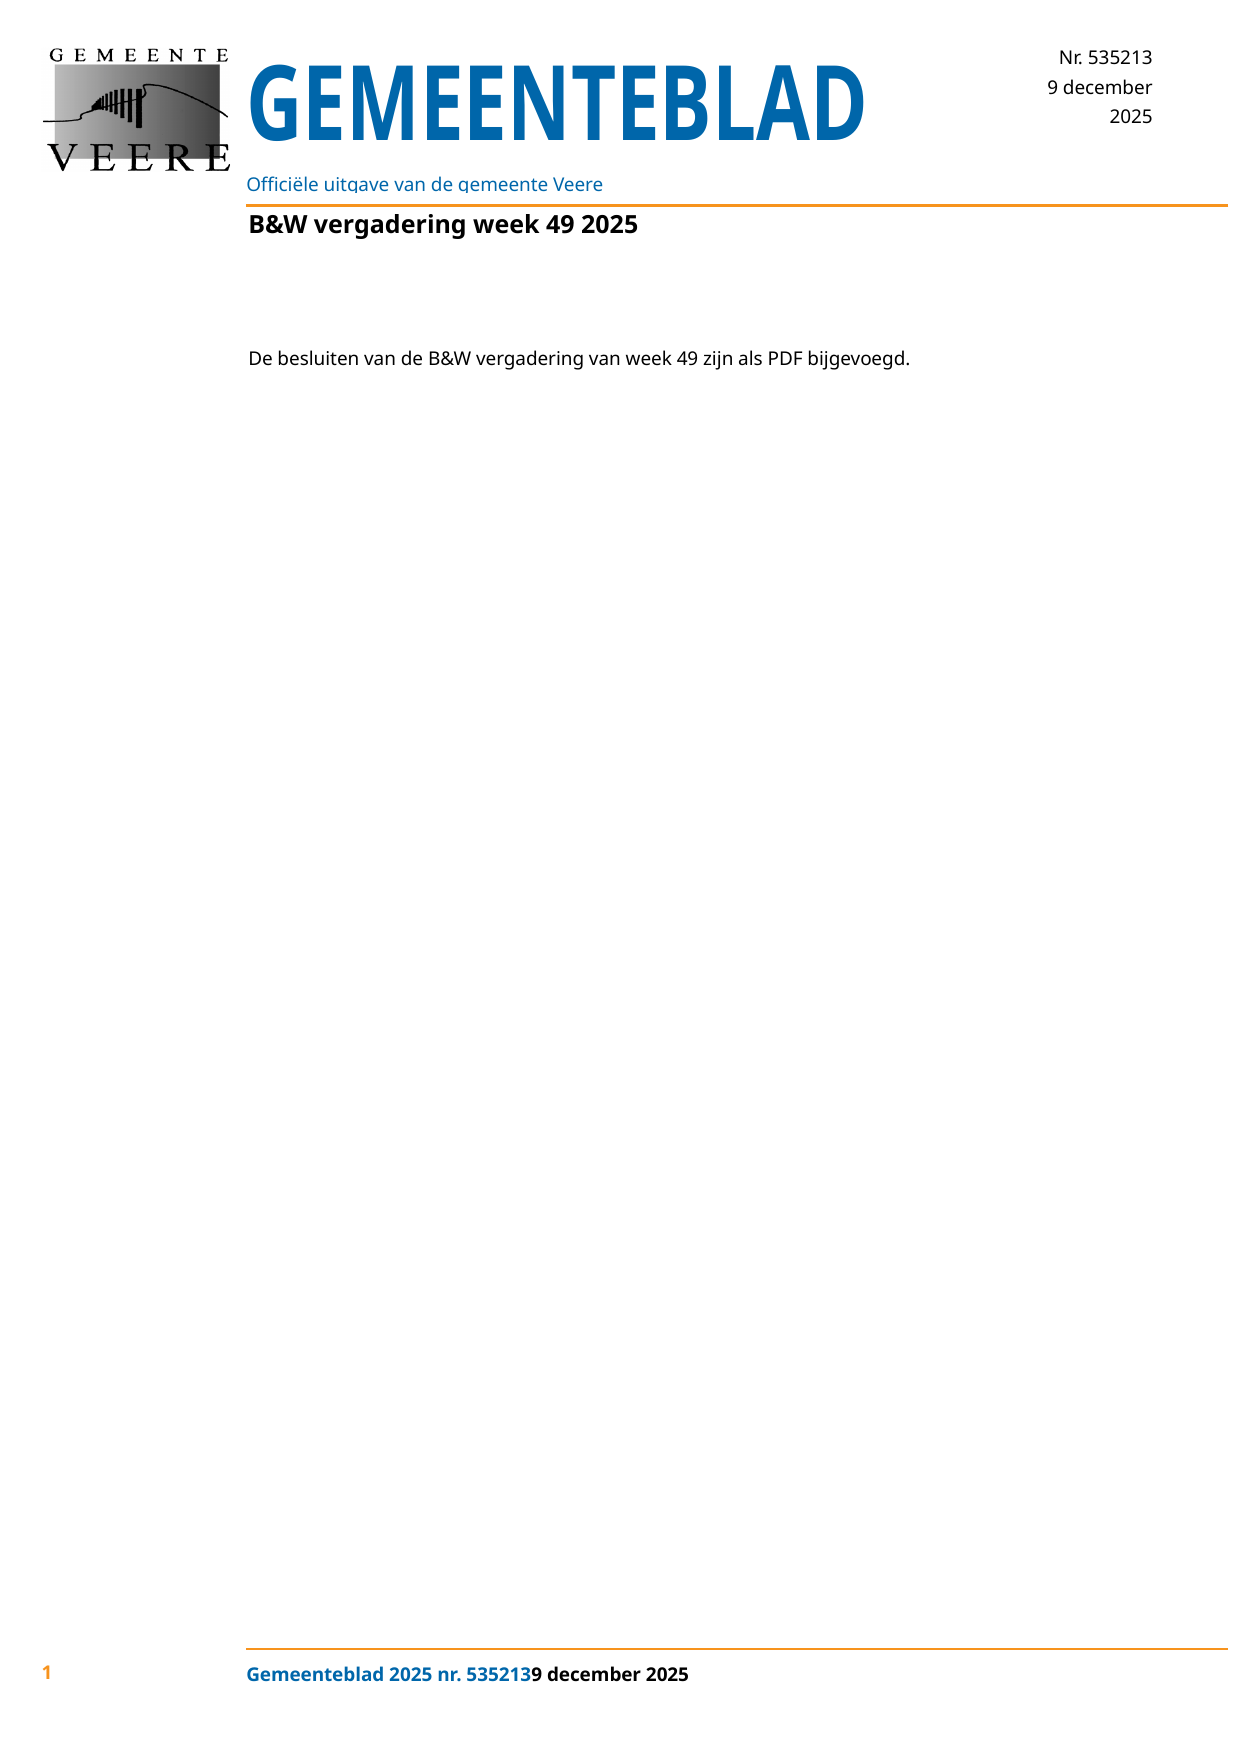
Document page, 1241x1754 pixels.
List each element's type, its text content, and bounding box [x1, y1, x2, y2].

text B&W vergadering week 49 2025 [248, 207, 1152, 241]
text De besluiten van de B&W vergadering van week 49 zijn als PDF bijgevoegd. [248, 345, 1152, 371]
picture [41, 47, 231, 172]
